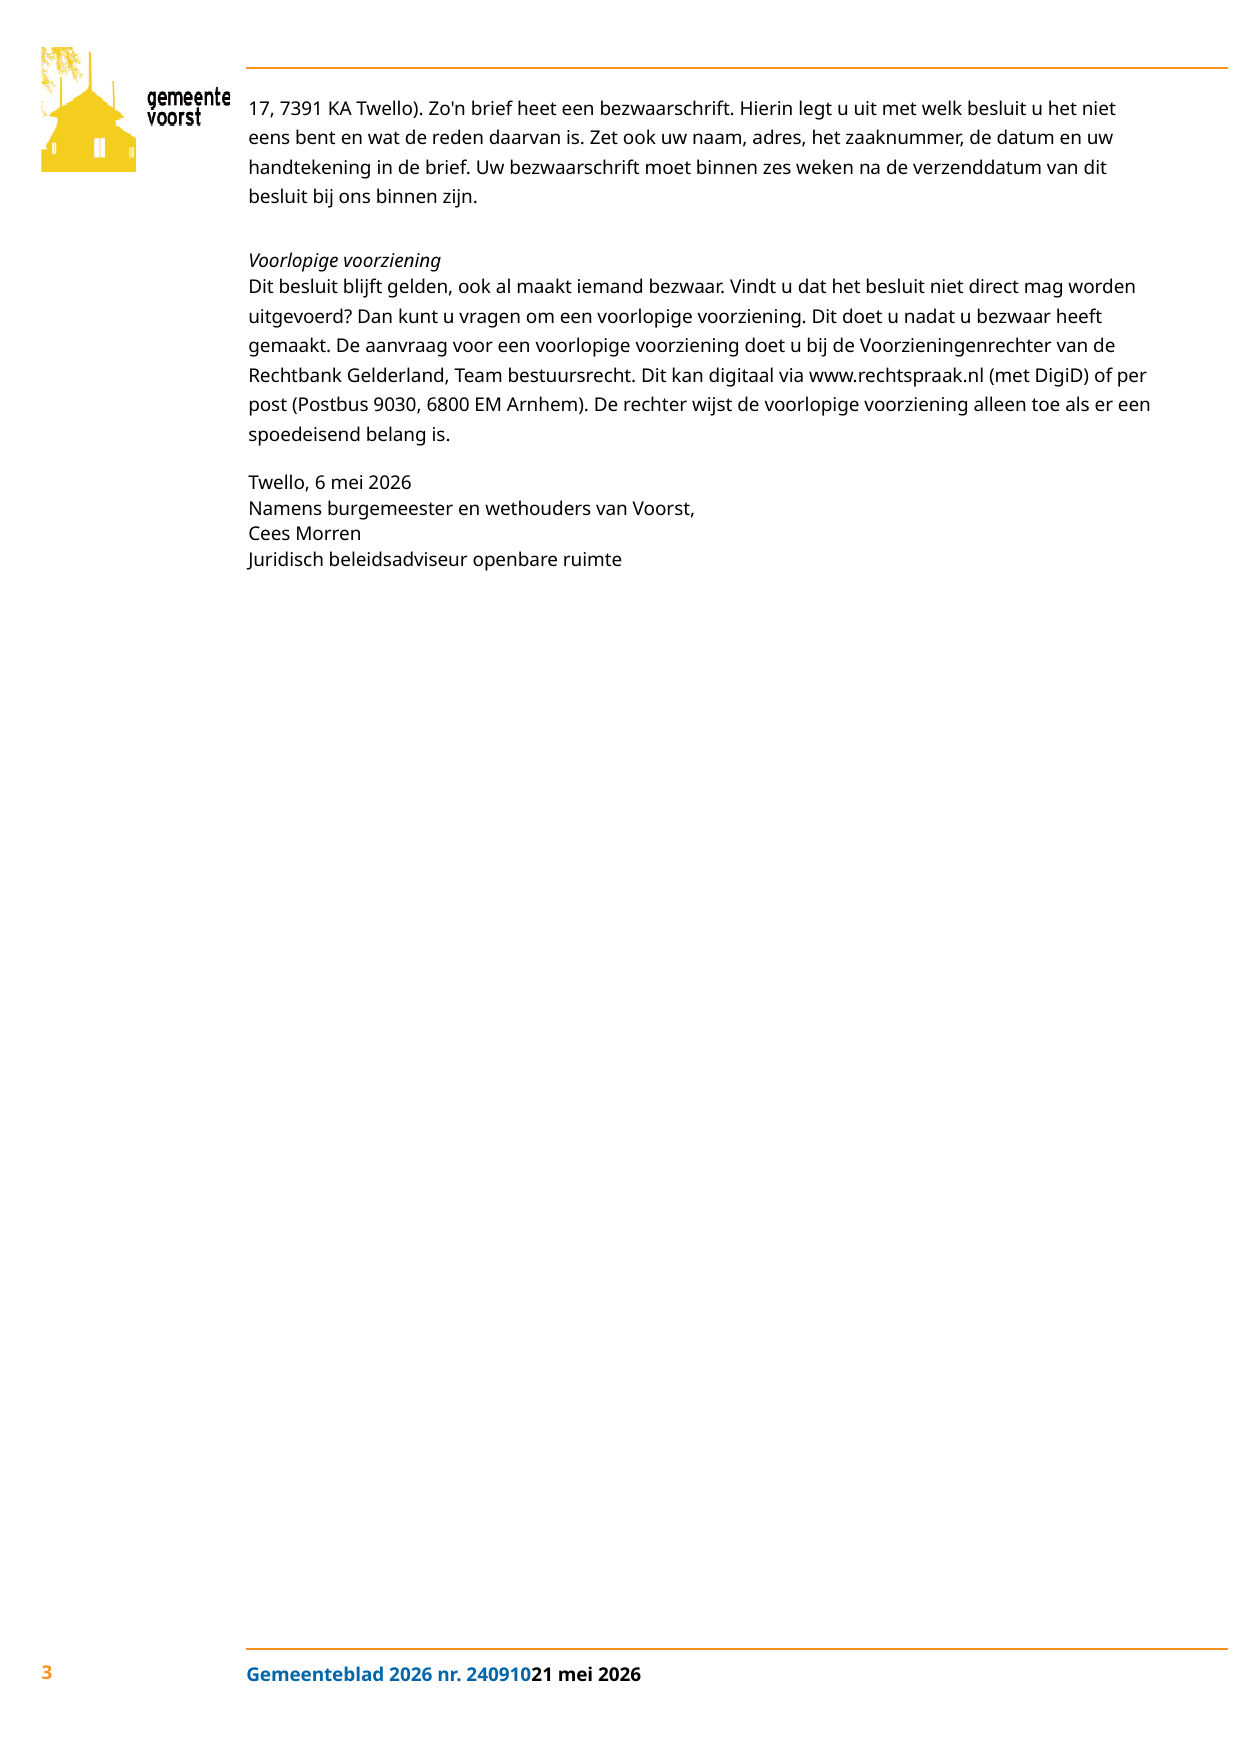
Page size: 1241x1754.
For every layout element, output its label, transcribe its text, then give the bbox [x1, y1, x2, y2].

text 17, 7391 KA Twello). Zo'n brief heet een bezwaarschrift. Hierin legt u uit met welk besluit u het niet eens bent en wat de reden daarvan is. Zet ook uw naam, adres, het zaaknummer, de datum en uw handtekening in de brief. Uw bezwaarschrift moet binnen zes weken na de verzenddatum van dit besluit bij ons binnen zijn. [248, 95, 1152, 209]
text Namens burgemeester en wethouders van Voorst, [248, 495, 1152, 520]
text Juridisch beleidsadviseur openbare ruimte [248, 546, 1152, 572]
text Twello, 6 mei 2026 [248, 469, 1152, 495]
text Cees Morren [248, 520, 1152, 546]
picture [41, 47, 231, 172]
text Dit besluit blijft gelden, ook al maakt iemand bezwaar. Vindt u dat het besluit niet direct mag worden uitgevoerd? Dan kunt u vragen om een voorlopige voorziening. Dit doet u nadat u bezwaar heeft gemaakt. De aanvraag voor een voorlopige voorziening doet u bij de Voorzieningenrechter van de Rechtbank Gelderland, Team bestuursrecht. Dit kan digitaal via www.rechtspraak.nl (met DigiD) of per post (Postbus 9030, 6800 EM Arnhem). De rechter wijst de voorlopige voorziening alleen toe als er een spoedeisend belang is. [248, 273, 1152, 447]
text Voorlopige voorziening [248, 247, 1152, 273]
